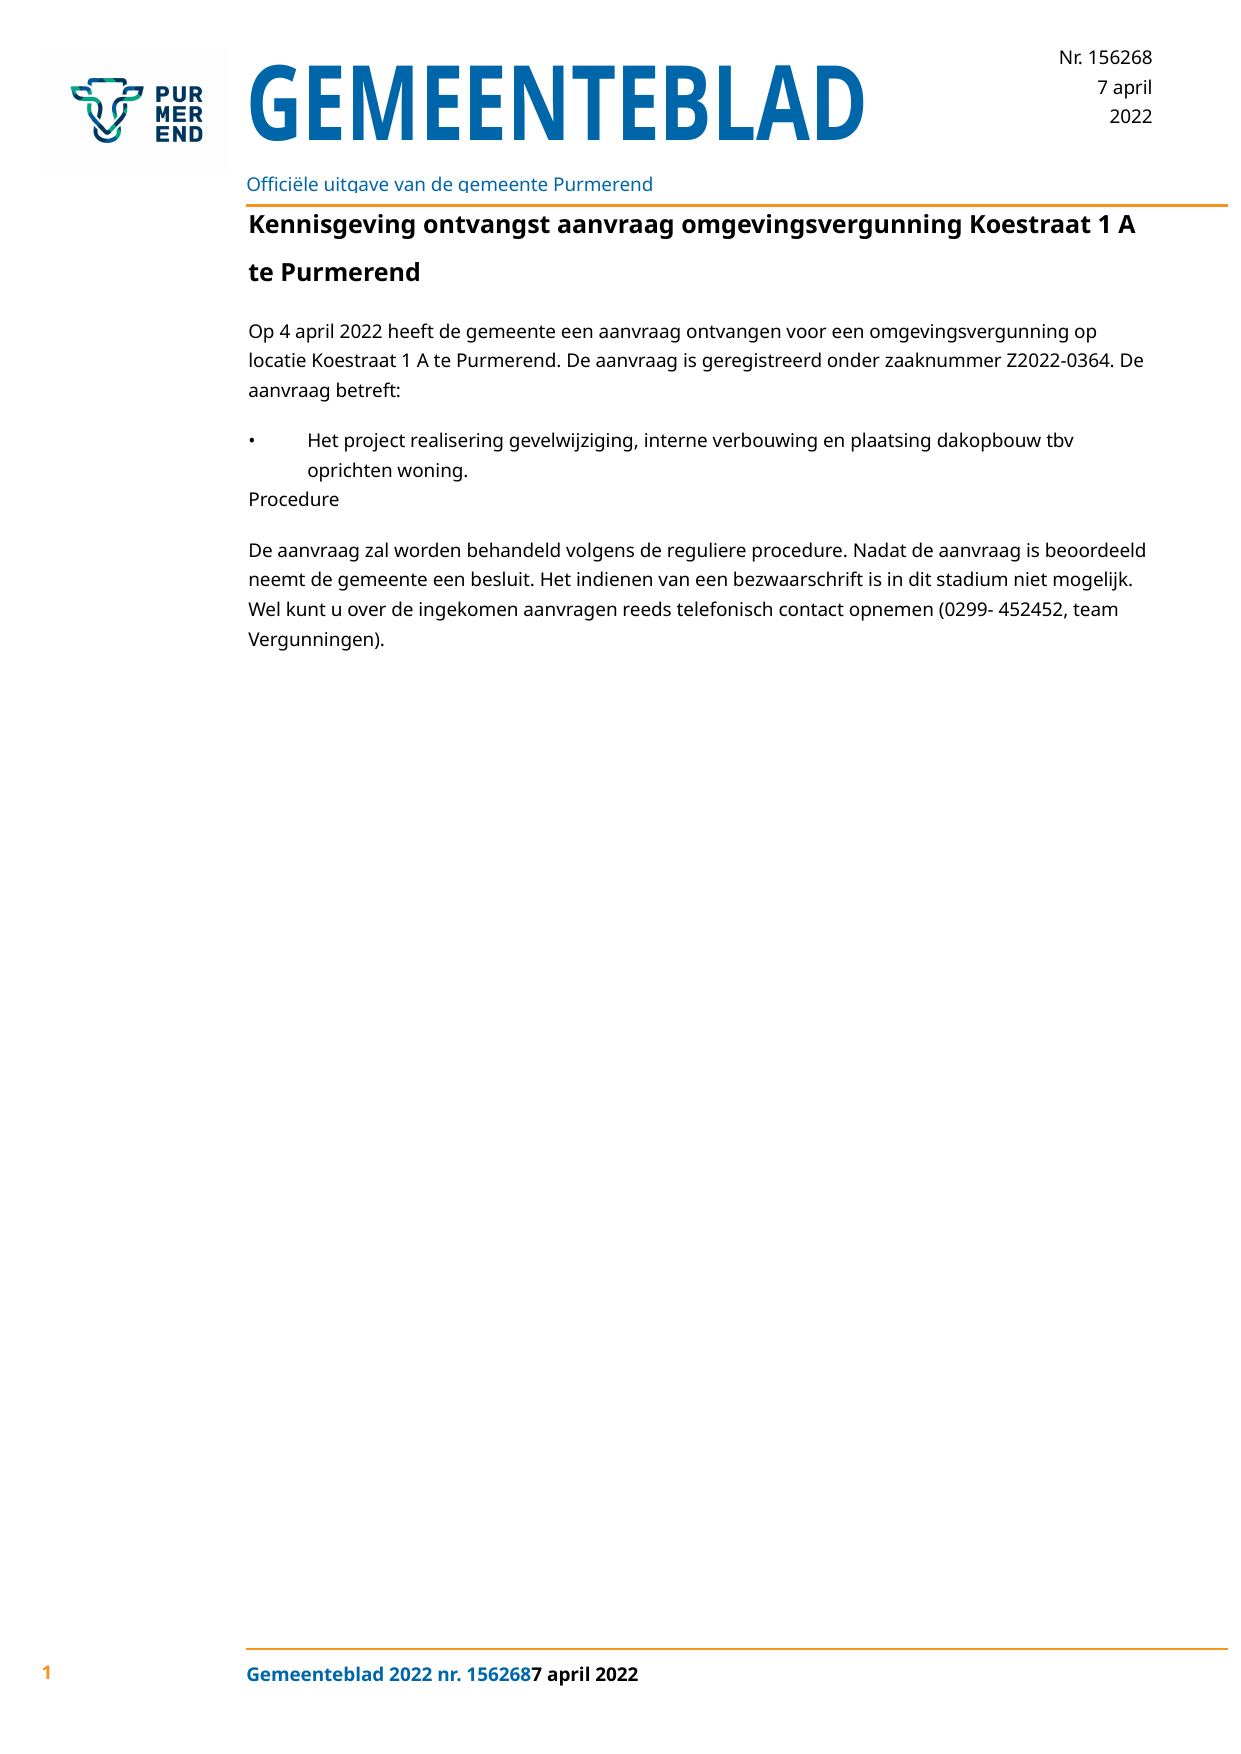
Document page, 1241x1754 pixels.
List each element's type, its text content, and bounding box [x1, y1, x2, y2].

text De aanvraag zal worden behandeld volgens de reguliere procedure. Nadat de aanvraag is beoordeeld neemt de gemeente een besluit. Het indienen van een bezwaarschrift is in dit stadium niet mogelijk. Wel kunt u over de ingekomen aanvragen reeds telefonisch contact opnemen (0299- 452452, team Vergunningen). [248, 537, 1152, 652]
text Procedure [248, 487, 1152, 512]
picture [41, 47, 231, 172]
text Op 4 april 2022 heeft de gemeente een aanvraag ontvangen voor een omgevingsvergunning op locatie Koestraat 1 A te Purmerend. De aanvraag is geregistreerd onder zaaknummer Z2022-0364. De aanvraag betreft: [248, 318, 1152, 403]
list Het project realisering gevelwijziging, interne verbouwing en plaatsing dakopbouw tbv oprichten woning. [248, 427, 1152, 483]
text Kennisgeving ontvangst aanvraag omgevingsvergunning Koestraat 1 A te Purmerend [248, 207, 1152, 288]
